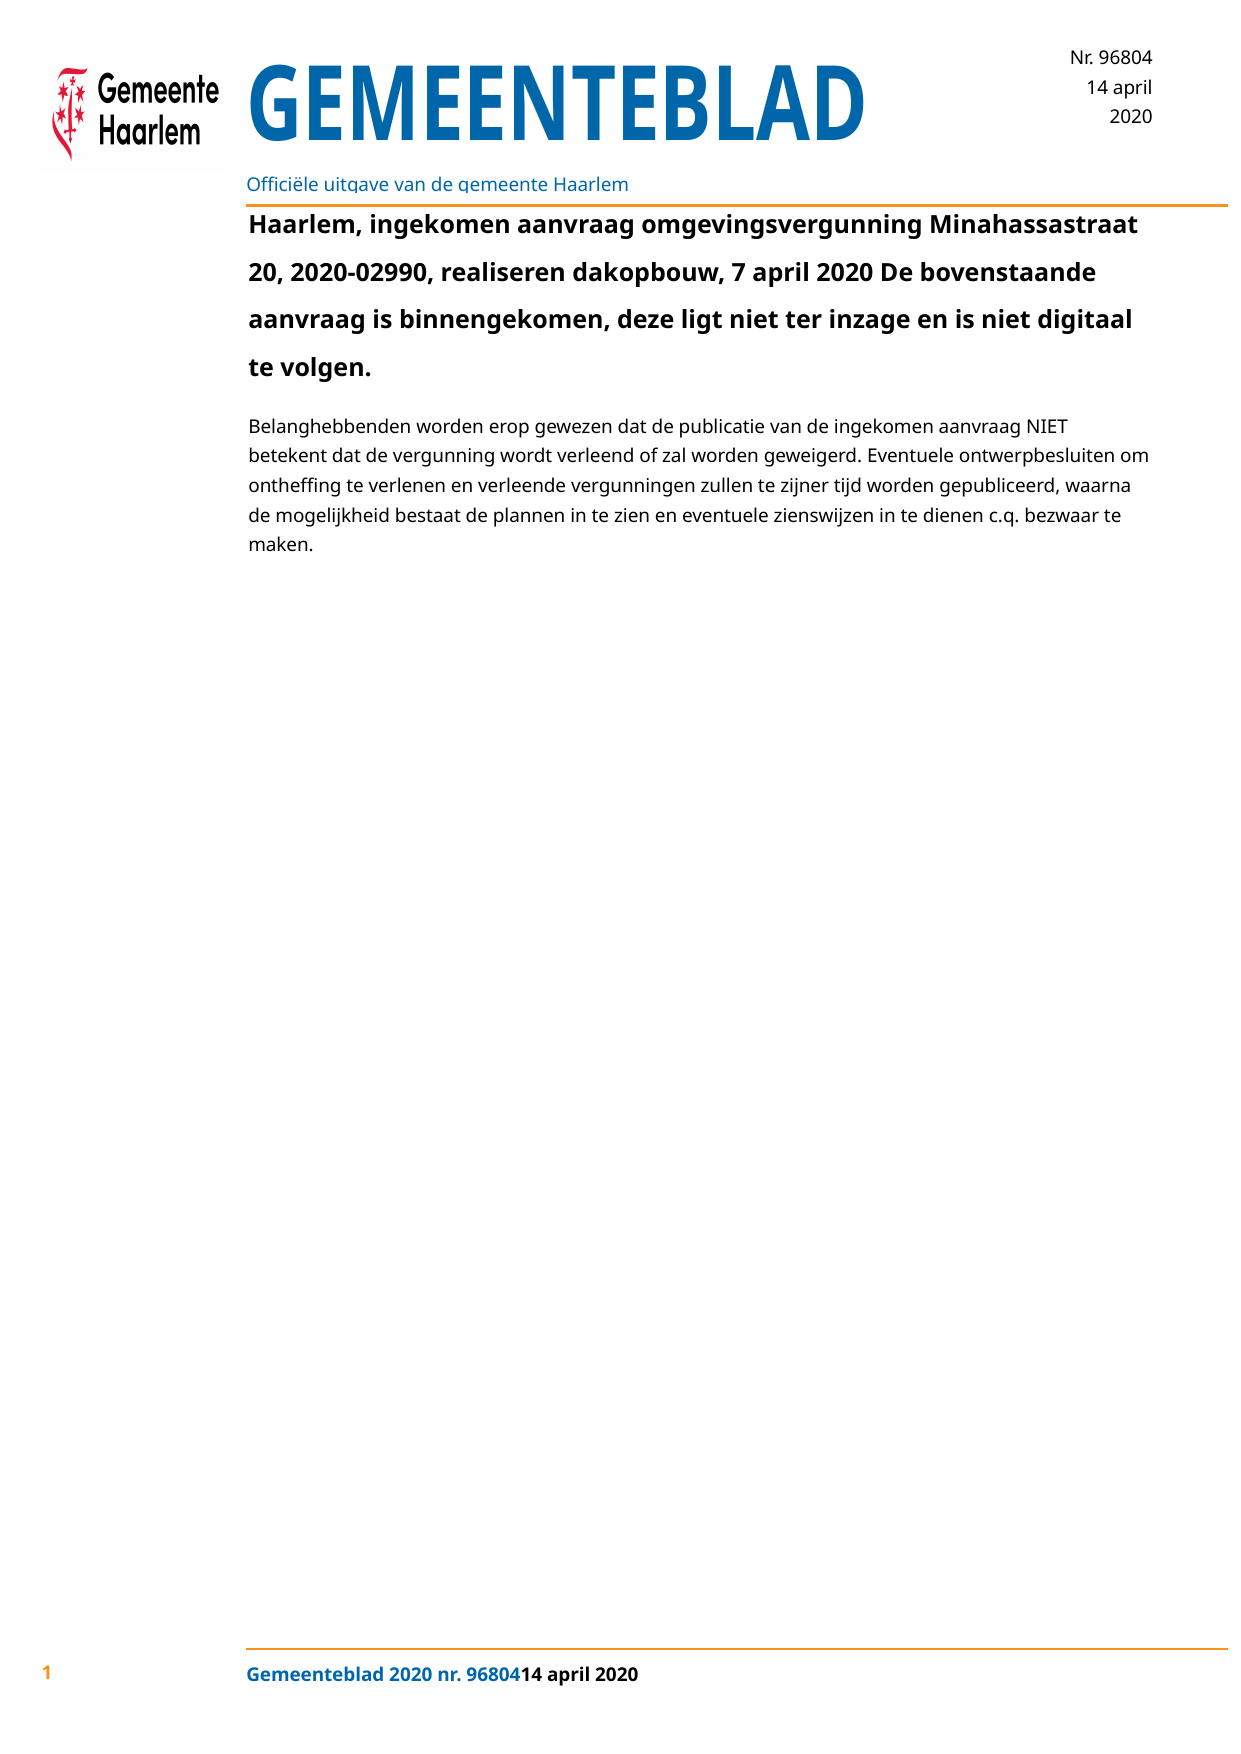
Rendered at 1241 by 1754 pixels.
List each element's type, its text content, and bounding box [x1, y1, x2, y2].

text Belanghebbenden worden erop gewezen dat de publicatie van de ingekomen aanvraag NIET betekent dat de vergunning wordt verleend of zal worden geweigerd. Eventuele ontwerpbesluiten om ontheffing te verlenen en verleende vergunningen zullen te zijner tijd worden gepubliceerd, waarna de mogelijkheid bestaat de plannen in te zien en eventuele zienswijzen in te dienen c.q. bezwaar te maken. [248, 413, 1152, 557]
picture [41, 47, 231, 172]
text Haarlem, ingekomen aanvraag omgevingsvergunning Minahassastraat 20, 2020-02990, realiseren dakopbouw, 7 april 2020 De bovenstaande aanvraag is binnengekomen, deze ligt niet ter inzage en is niet digitaal te volgen. [248, 207, 1152, 384]
